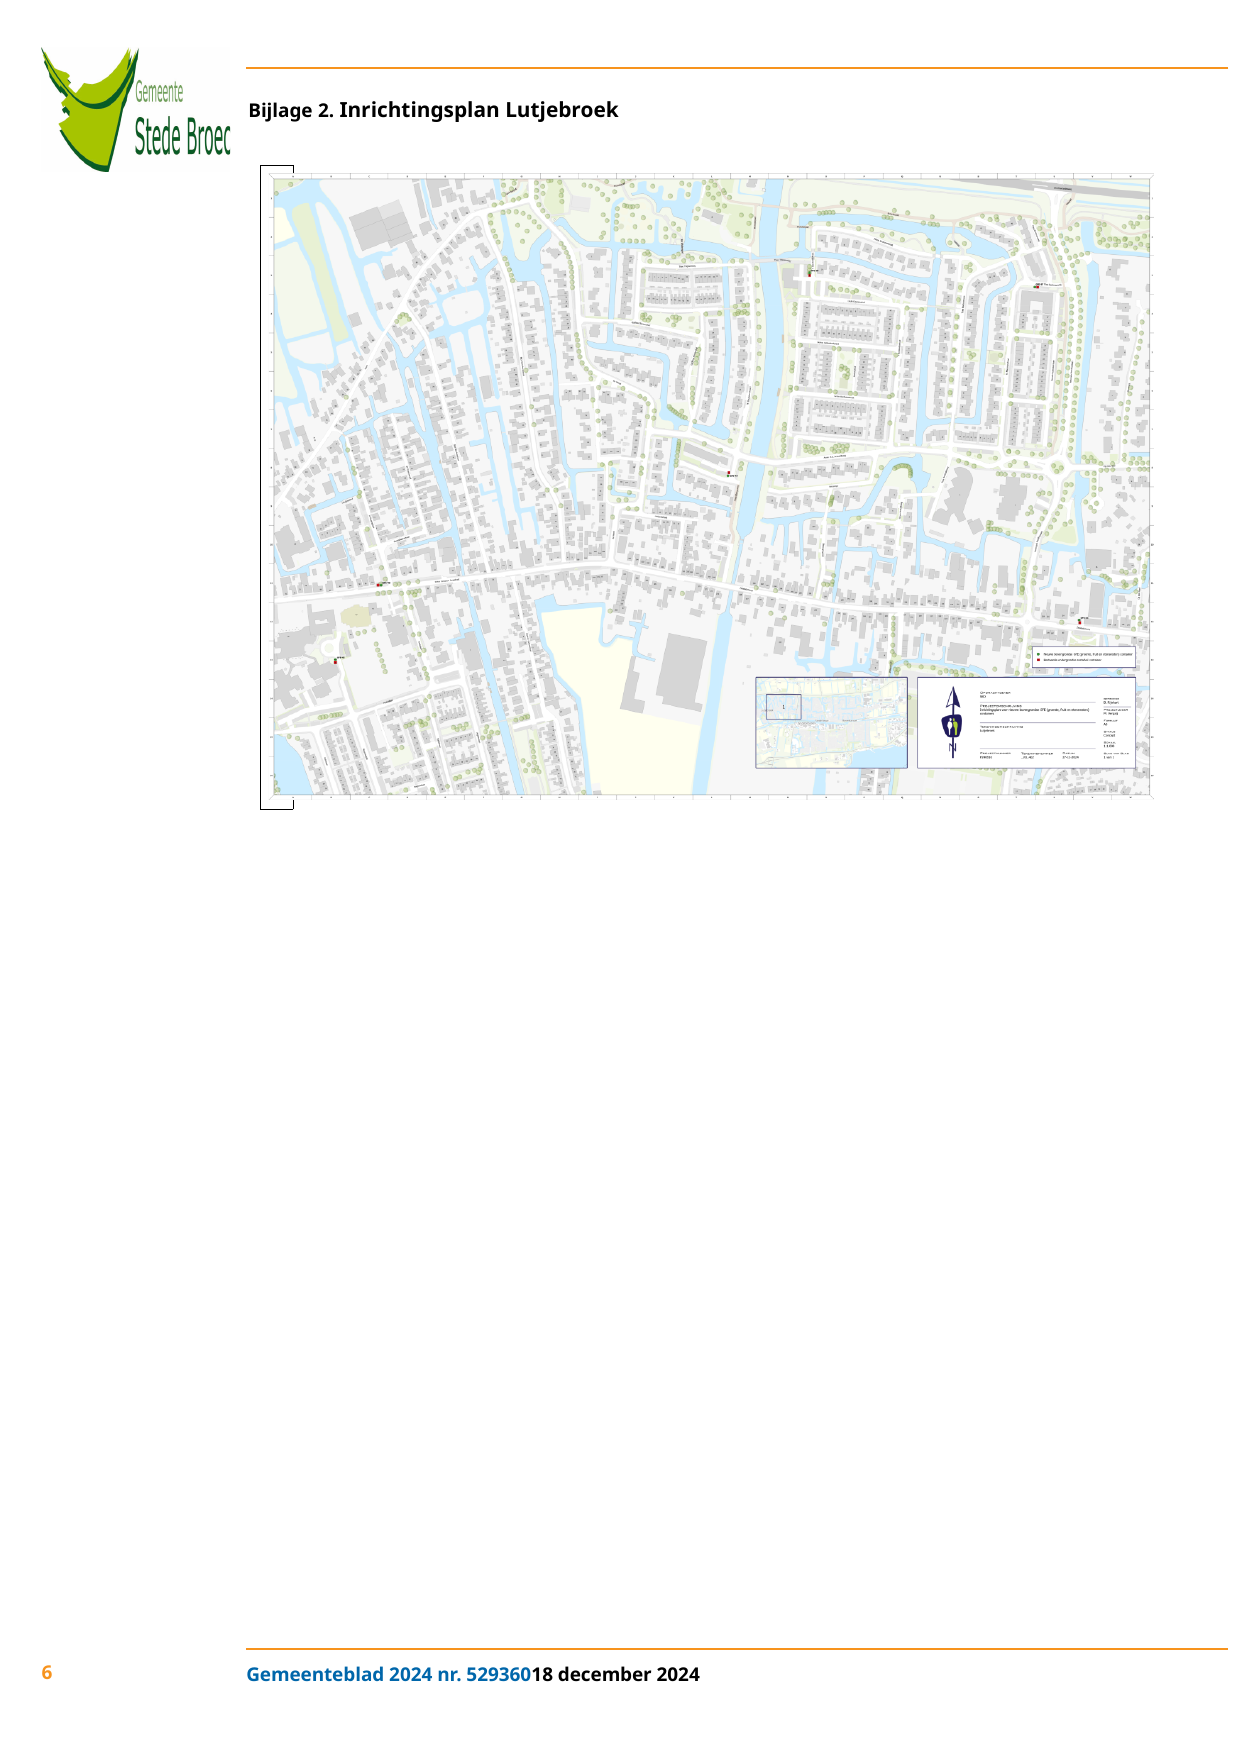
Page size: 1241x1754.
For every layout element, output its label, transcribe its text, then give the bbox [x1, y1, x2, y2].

picture [41, 47, 231, 172]
text Bijlage 2. Inrichtingsplan Lutjebroek [248, 95, 1152, 123]
picture [268, 173, 1154, 800]
